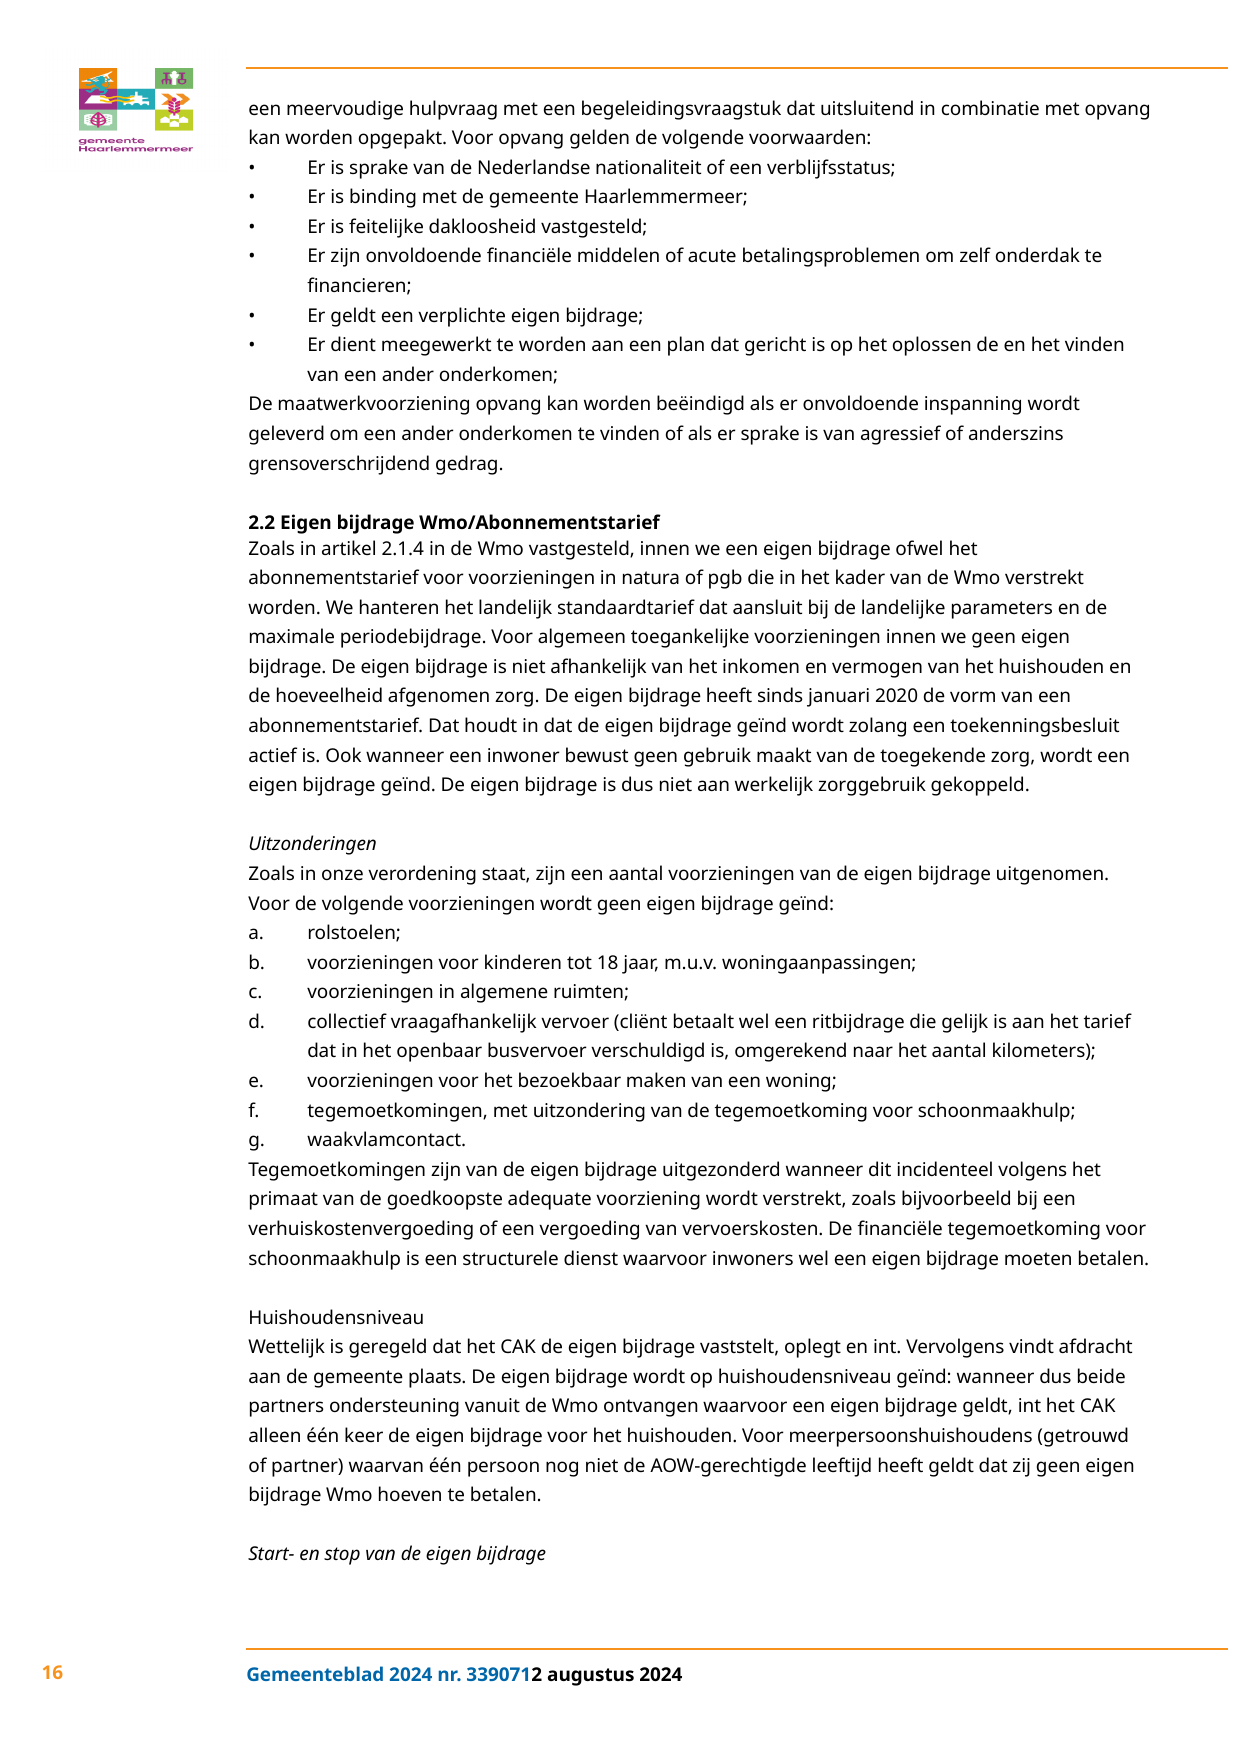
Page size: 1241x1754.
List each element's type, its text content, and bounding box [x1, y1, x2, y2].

list waakvlamcontact. [248, 1126, 1152, 1152]
list collectief vraagafhankelijk vervoer (cliënt betaalt wel een ritbijdrage die gelijk is aan het tarief dat in het openbaar busvervoer verschuldigd is, omgerekend naar het aantal kilometers); [248, 1008, 1152, 1063]
text Start- en stop van de eigen bijdrage [248, 1541, 1152, 1566]
list tegemoetkomingen, met uitzondering van de tegemoetkoming voor schoonmaakhulp; [248, 1097, 1152, 1122]
text 2.2 Eigen bijdrage Wmo/Abonnementstarief [248, 509, 1152, 535]
list Er is binding met de gemeente Haarlemmermeer; [248, 183, 1152, 209]
list voorzieningen in algemene ruimten; [248, 978, 1152, 1004]
list rolstoelen; [248, 919, 1152, 945]
text Tegemoetkomingen zijn van de eigen bijdrage uitgezonderd wanneer dit incidenteel volgens het primaat van de goedkoopste adequate voorziening wordt verstrekt, zoals bijvoorbeeld bij een verhuiskostenvergoeding of een vergoeding van vervoerskosten. De financiële tegemoetkoming voor schoonmaakhulp is een structurele dienst waarvoor inwoners wel een eigen bijdrage moeten betalen. [248, 1156, 1152, 1270]
list Er is sprake van de Nederlandse nationaliteit of een verblijfsstatus; [248, 154, 1152, 180]
list Er dient meegewerkt te worden aan een plan dat gericht is op het oplossen de en het vinden van een ander onderkomen; [248, 331, 1152, 387]
text Zoals in artikel 2.1.4 in de Wmo vastgesteld, innen we een eigen bijdrage ofwel het abonnementstarief voor voorzieningen in natura of pgb die in het kader van de Wmo verstrekt worden. We hanteren het landelijk standaardtarief dat aansluit bij de landelijke parameters en de maximale periodebijdrage. Voor algemeen toegankelijke voorzieningen innen we geen eigen bijdrage. De eigen bijdrage is niet afhankelijk van het inkomen en vermogen van het huishouden en de hoeveelheid afgenomen zorg. De eigen bijdrage heeft sinds januari 2020 de vorm van een abonnementstarief. Dat houdt in dat de eigen bijdrage geïnd wordt zolang een toekenningsbesluit actief is. Ook wanneer een inwoner bewust geen gebruik maakt van de toegekende zorg, wordt een eigen bijdrage geïnd. De eigen bijdrage is dus niet aan werkelijk zorggebruik gekoppeld. [248, 535, 1152, 797]
list voorzieningen voor het bezoekbaar maken van een woning; [248, 1067, 1152, 1093]
list voorzieningen voor kinderen tot 18 jaar, m.u.v. woningaanpassingen; [248, 949, 1152, 974]
text Wettelijk is geregeld dat het CAK de eigen bijdrage vaststelt, oplegt en int. Vervolgens vindt afdracht aan de gemeente plaats. De eigen bijdrage wordt op huishoudensniveau geïnd: wanneer dus beide partners ondersteuning vanuit de Wmo ontvangen waarvoor een eigen bijdrage geldt, int het CAK alleen één keer de eigen bijdrage voor het huishouden. Voor meerpersoonshuishoudens (getrouwd of partner) waarvan één persoon nog niet de AOW-gerechtigde leeftijd heeft geldt dat zij geen eigen bijdrage Wmo hoeven te betalen. [248, 1333, 1152, 1507]
text Zoals in onze verordening staat, zijn een aantal voorzieningen van de eigen bijdrage uitgenomen. Voor de volgende voorzieningen wordt geen eigen bijdrage geïnd: [248, 860, 1152, 915]
list Er zijn onvoldoende financiële middelen of acute betalingsproblemen om zelf onderdak te financieren; [248, 243, 1152, 298]
list Er geldt een verplichte eigen bijdrage; [248, 302, 1152, 328]
text een meervoudige hulpvraag met een begeleidingsvraagstuk dat uitsluitend in combinatie met opvang kan worden opgepakt. Voor opvang gelden de volgende voorwaarden: [248, 95, 1152, 150]
list Er is feitelijke dakloosheid vastgesteld; [248, 213, 1152, 239]
text Uitzonderingen [248, 831, 1152, 856]
text Huishoudensniveau [248, 1304, 1152, 1329]
text De maatwerkvoorziening opvang kan worden beëindigd als er onvoldoende inspanning wordt geleverd om een ander onderkomen te vinden of als er sprake is van agressief of anderszins grensoverschrijdend gedrag. [248, 391, 1152, 476]
picture [41, 47, 231, 172]
